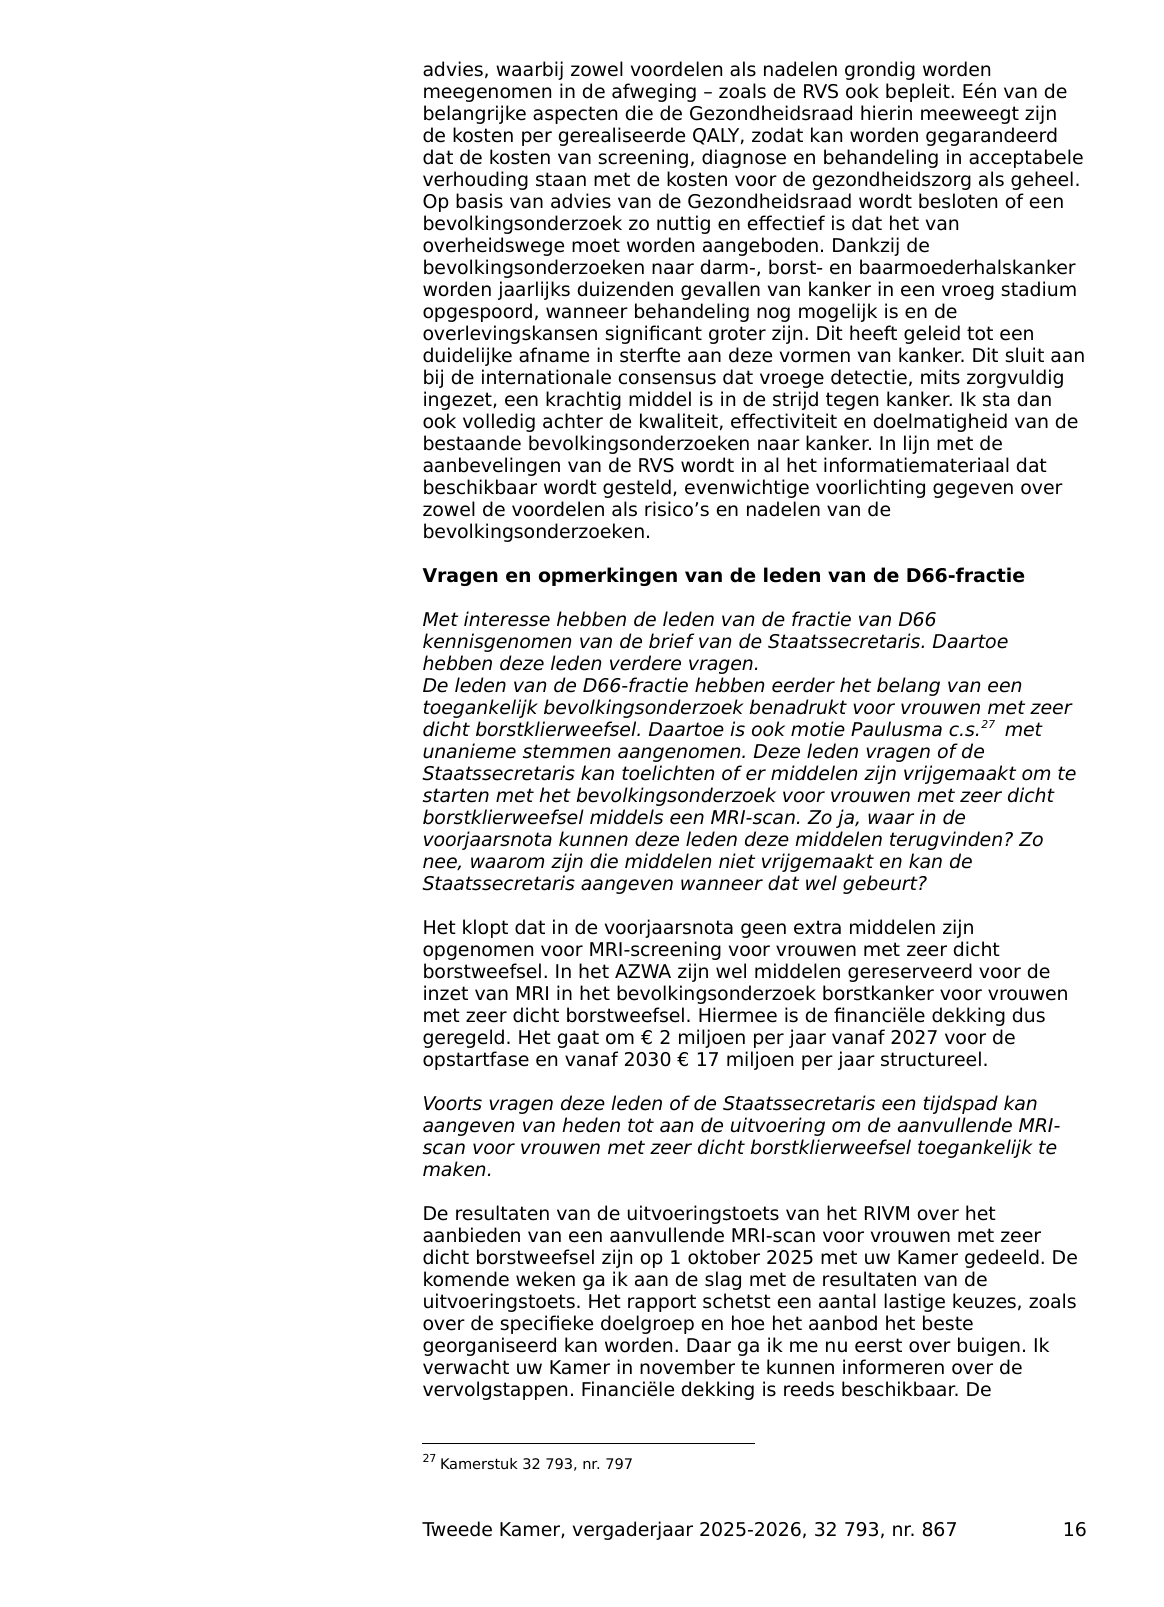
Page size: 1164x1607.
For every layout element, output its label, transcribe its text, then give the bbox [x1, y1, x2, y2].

text advies, waarbij zowel voordelen als nadelen grondig worden meegenomen in de afweging – zoals de RVS ook bepleit. Eén van de belangrijke aspecten die de Gezondheidsraad hierin meeweegt zijn de kosten per gerealiseerde QALY, zodat kan worden gegarandeerd dat de kosten van screening, diagnose en behandeling in acceptabele verhouding staan met de kosten voor de gezondheidszorg als geheel. Op basis van advies van de Gezondheidsraad wordt besloten of een bevolkingsonderzoek zo nuttig en effectief is dat het van overheidswege moet worden aangeboden. Dankzij de bevolkingsonderzoeken naar darm-, borst- en baarmoederhalskanker worden jaarlijks duizenden gevallen van kanker in een vroeg stadium opgespoord, wanneer behandeling nog mogelijk is en de overlevingskansen significant groter zijn. Dit heeft geleid tot een duidelijke afname in sterfte aan deze vormen van kanker. Dit sluit aan bij de internationale consensus dat vroege detectie, mits zorgvuldig ingezet, een krachtig middel is in de strijd tegen kanker. Ik sta dan ook volledig achter de kwaliteit, effectiviteit en doelmatigheid van de bestaande bevolkingsonderzoeken naar kanker. In lijn met de aanbevelingen van de RVS wordt in al het informatiemateriaal dat beschikbaar wordt gesteld, evenwichtige voorlichting gegeven over zowel de voordelen als risico’s en nadelen van de bevolkingsonderzoeken. [422, 59, 1087, 543]
text Het klopt dat in de voorjaarsnota geen extra middelen zijn opgenomen voor MRI-screening voor vrouwen met zeer dicht borstweefsel. In het AZWA zijn wel middelen gereserveerd voor de inzet van MRI in het bevolkingsonderzoek borstkanker voor vrouwen met zeer dicht borstweefsel. Hiermee is de financiële dekking dus geregeld. Het gaat om € 2 miljoen per jaar vanaf 2027 voor de opstartfase en vanaf 2030 € 17 miljoen per jaar structureel. [422, 917, 1087, 1071]
text De resultaten van de uitvoeringstoets van het RIVM over het aanbieden van een aanvullende MRI-scan voor vrouwen met zeer dicht borstweefsel zijn op 1 oktober 2025 met uw Kamer gedeeld. De komende weken ga ik aan de slag met de resultaten van de uitvoeringstoets. Het rapport schetst een aantal lastige keuzes, zoals over de specifieke doelgroep en hoe het aanbod het beste georganiseerd kan worden. Daar ga ik me nu eerst over buigen. Ik verwacht uw Kamer in november te kunnen informeren over de vervolgstappen. Financiële dekking is reeds beschikbaar. De [422, 1203, 1087, 1401]
text De leden van de D66-fractie hebben eerder het belang van een toegankelijk bevolkingsonderzoek benadrukt voor vrouwen met zeer dicht borstklierweefsel. Daartoe is ook motie Paulusma c.s. met unanieme stemmen aangenomen. Deze leden vragen of de Staatssecretaris kan toelichten of er middelen zijn vrijgemaakt om te starten met het bevolkingsonderzoek voor vrouwen met zeer dicht borstklierweefsel middels een MRI-scan. Zo ja, waar in de voorjaarsnota kunnen deze leden deze middelen terugvinden? Zo nee, waarom zijn die middelen niet vrijgemaakt en kan de Staatssecretaris aangeven wanneer dat wel gebeurt? [422, 675, 1087, 895]
text Voorts vragen deze leden of de Staatssecretaris een tijdspad kan aangeven van heden tot aan de uitvoering om de aanvullende MRI-scan voor vrouwen met zeer dicht borstklierweefsel toegankelijk te maken. [422, 1093, 1087, 1181]
subtitle Vragen en opmerkingen van de leden van de D66-fractie [422, 565, 1087, 587]
text Kamerstuk 32 793, nr. 797 [422, 1452, 1087, 1474]
text Met interesse hebben de leden van de fractie van D66 kennisgenomen van de brief van de Staatssecretaris. Daartoe hebben deze leden verdere vragen. [422, 609, 1087, 675]
